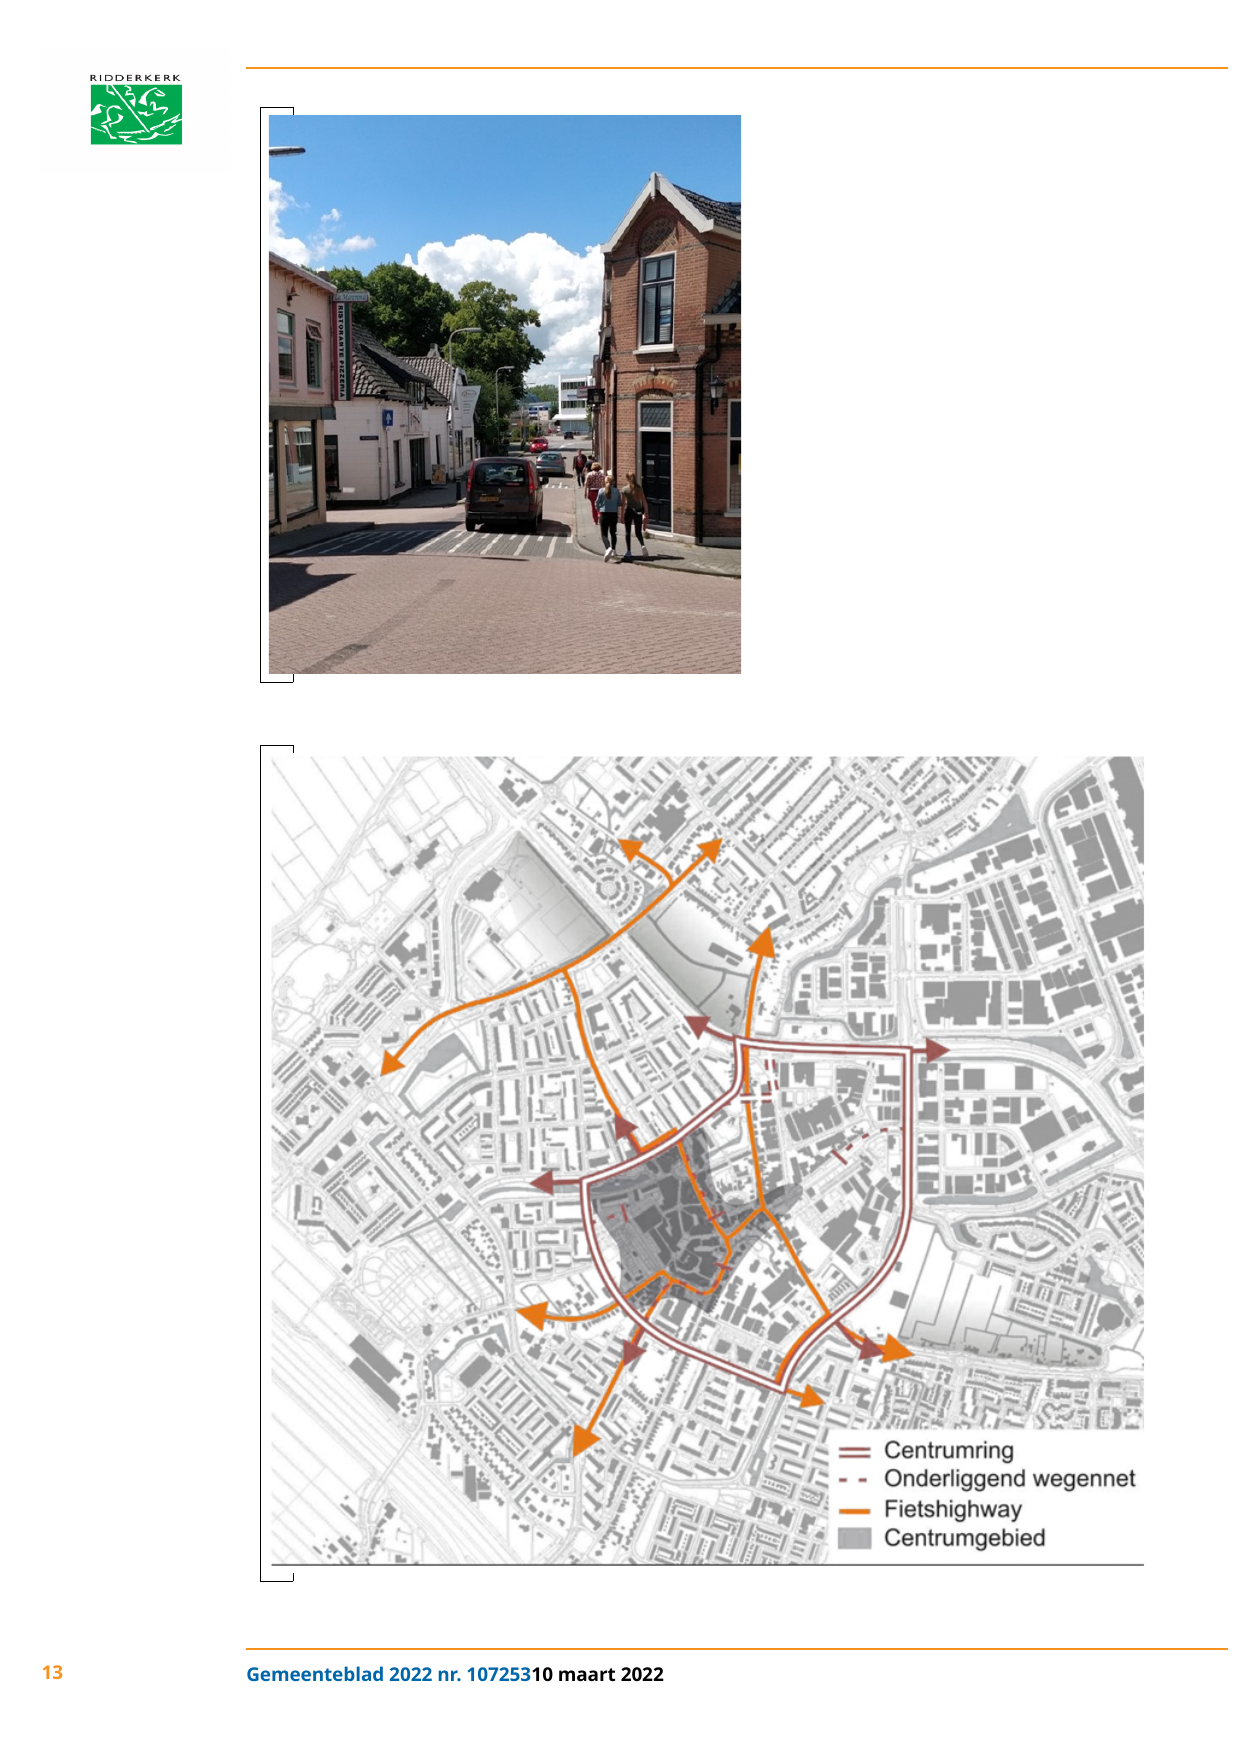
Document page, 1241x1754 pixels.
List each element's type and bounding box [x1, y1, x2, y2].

picture [268, 115, 742, 674]
picture [41, 47, 231, 172]
picture [268, 753, 1173, 1573]
